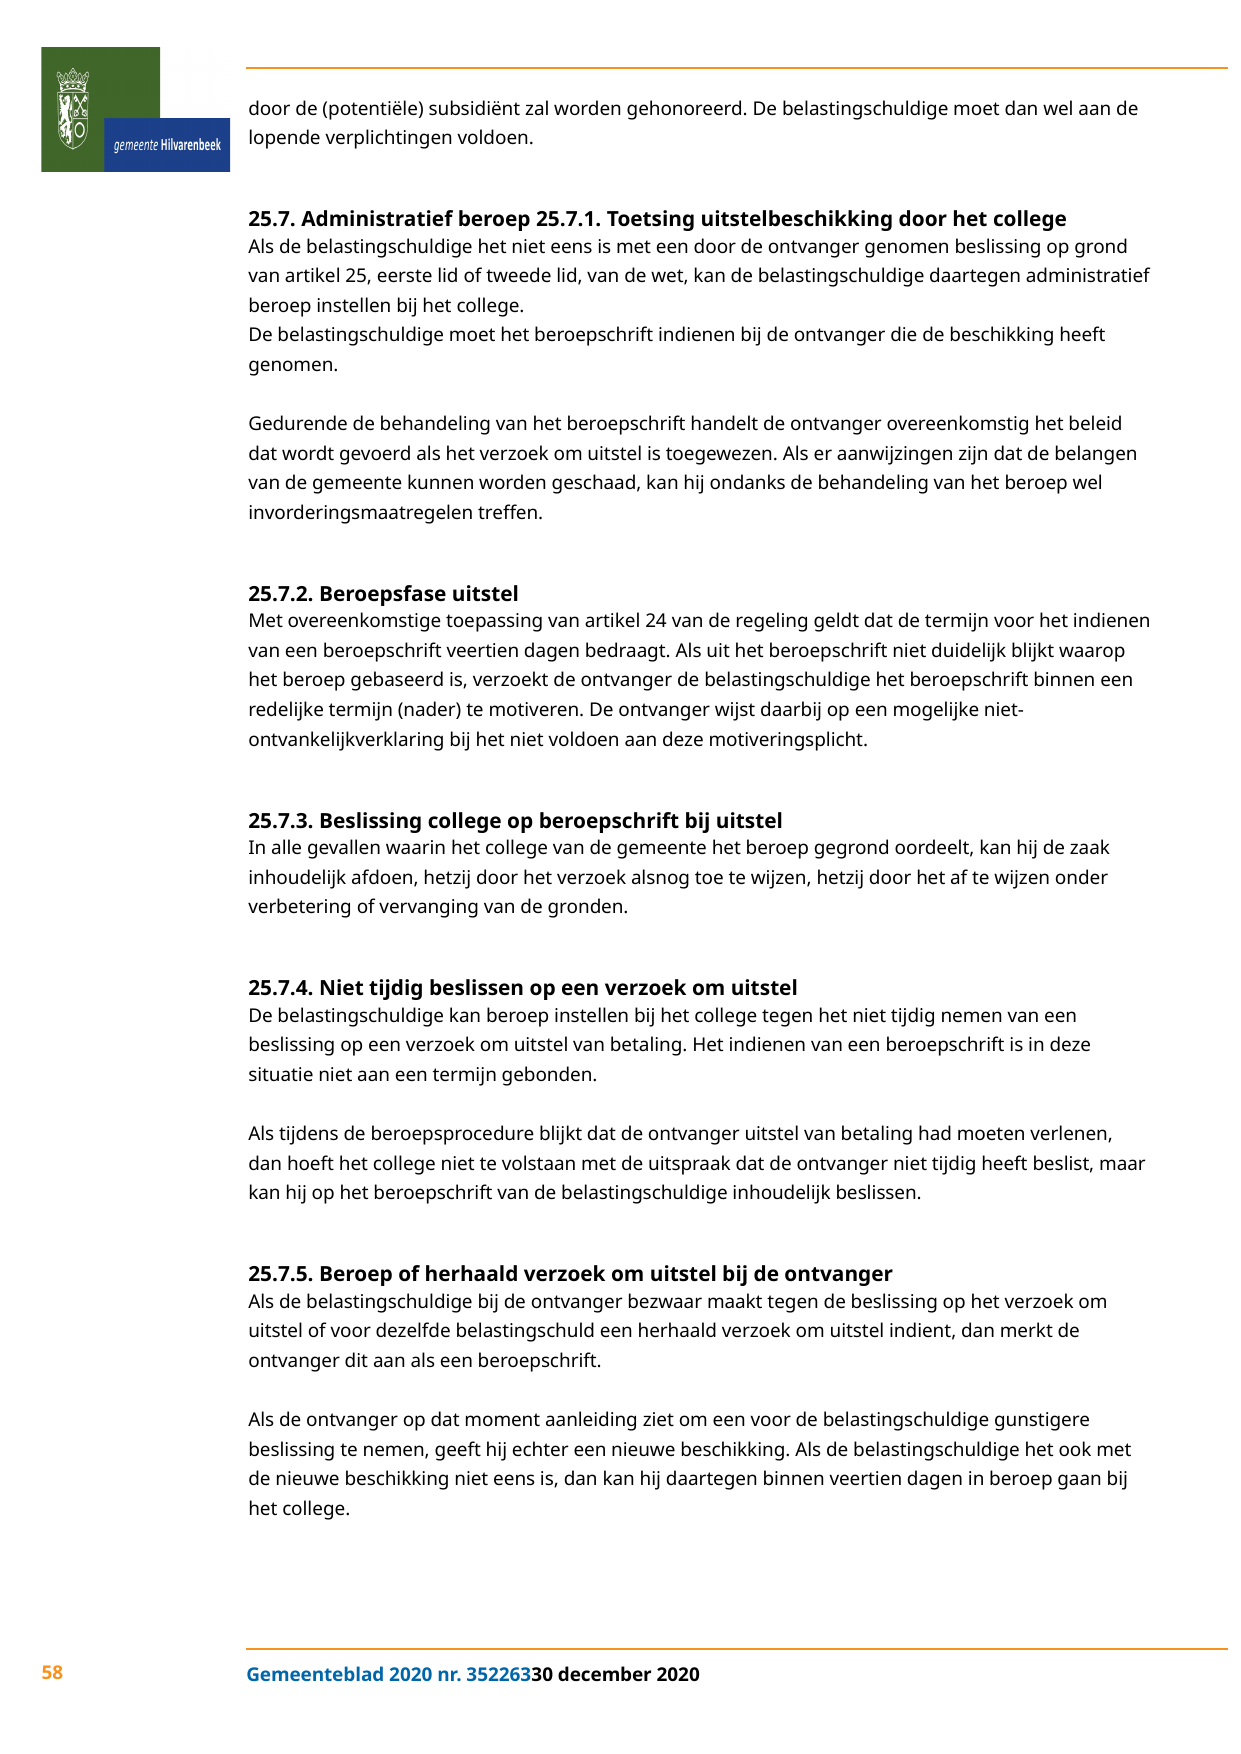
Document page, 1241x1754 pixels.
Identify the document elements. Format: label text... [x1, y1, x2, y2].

text Als de ontvanger op dat moment aanleiding ziet om een voor de belastingschuldige gunstigere beslissing te nemen, geeft hij echter een nieuwe beschikking. Als de belastingschuldige het ook met de nieuwe beschikking niet eens is, dan kan hij daartegen binnen veertien dagen in beroep gaan bij het college. [248, 1406, 1152, 1521]
picture [41, 47, 231, 172]
text Als de belastingschuldige het niet eens is met een door de ontvanger genomen beslissing op grond van artikel 25, eerste lid of tweede lid, van de wet, kan de belastingschuldige daartegen administratief beroep instellen bij het college. [248, 233, 1152, 318]
text 25.7.3. Beslissing college op beroepschrift bij uitstel [248, 806, 1152, 834]
text Met overeenkomstige toepassing van artikel 24 van de regeling geldt dat de termijn voor het indienen van een beroepschrift veertien dagen bedraagt. Als uit het beroepschrift niet duidelijk blijkt waarop het beroep gebaseerd is, verzoekt de ontvanger de belastingschuldige het beroepschrift binnen een redelijke termijn (nader) te motiveren. De ontvanger wijst daarbij op een mogelijke niet-ontvankelijkverklaring bij het niet voldoen aan deze motiveringsplicht. [248, 607, 1152, 752]
text In alle gevallen waarin het college van de gemeente het beroep gegrond oordeelt, kan hij de zaak inhoudelijk afdoen, hetzij door het verzoek alsnog toe te wijzen, hetzij door het af te wijzen onder verbetering of vervanging van de gronden. [248, 834, 1152, 919]
text De belastingschuldige moet het beroepschrift indienen bij de ontvanger die de beschikking heeft genomen. [248, 322, 1152, 377]
text Gedurende de behandeling van het beroepschrift handelt de ontvanger overeenkomstig het beleid dat wordt gevoerd als het verzoek om uitstel is toegewezen. Als er aanwijzingen zijn dat de belangen van de gemeente kunnen worden geschaad, kan hij ondanks de behandeling van het beroep wel invorderingsmaatregelen treffen. [248, 410, 1152, 525]
text Als de belastingschuldige bij de ontvanger bezwaar maakt tegen de beslissing op het verzoek om uitstel of voor dezelfde belastingschuld een herhaald verzoek om uitstel indient, dan merkt de ontvanger dit aan als een beroepschrift. [248, 1288, 1152, 1373]
text door de (potentiële) subsidiënt zal worden gehonoreerd. De belastingschuldige moet dan wel aan de lopende verplichtingen voldoen. [248, 95, 1152, 150]
text De belastingschuldige kan beroep instellen bij het college tegen het niet tijdig nemen van een beslissing op een verzoek om uitstel van betaling. Het indienen van een beroepschrift is in deze situatie niet aan een termijn gebonden. [248, 1002, 1152, 1087]
text 25.7.4. Niet tijdig beslissen op een verzoek om uitstel [248, 973, 1152, 1002]
text Als tijdens de beroepsprocedure blijkt dat de ontvanger uitstel van betaling had moeten verlenen, dan hoeft het college niet te volstaan met de uitspraak dat de ontvanger niet tijdig heeft beslist, maar kan hij op het beroepschrift van de belastingschuldige inhoudelijk beslissen. [248, 1120, 1152, 1205]
text 25.7.2. Beroepsfase uitstel [248, 579, 1152, 607]
text 25.7.5. Beroep of herhaald verzoek om uitstel bij de ontvanger [248, 1259, 1152, 1288]
text 25.7. Administratief beroep 25.7.1. Toetsing uitstelbeschikking door het college [248, 204, 1152, 233]
